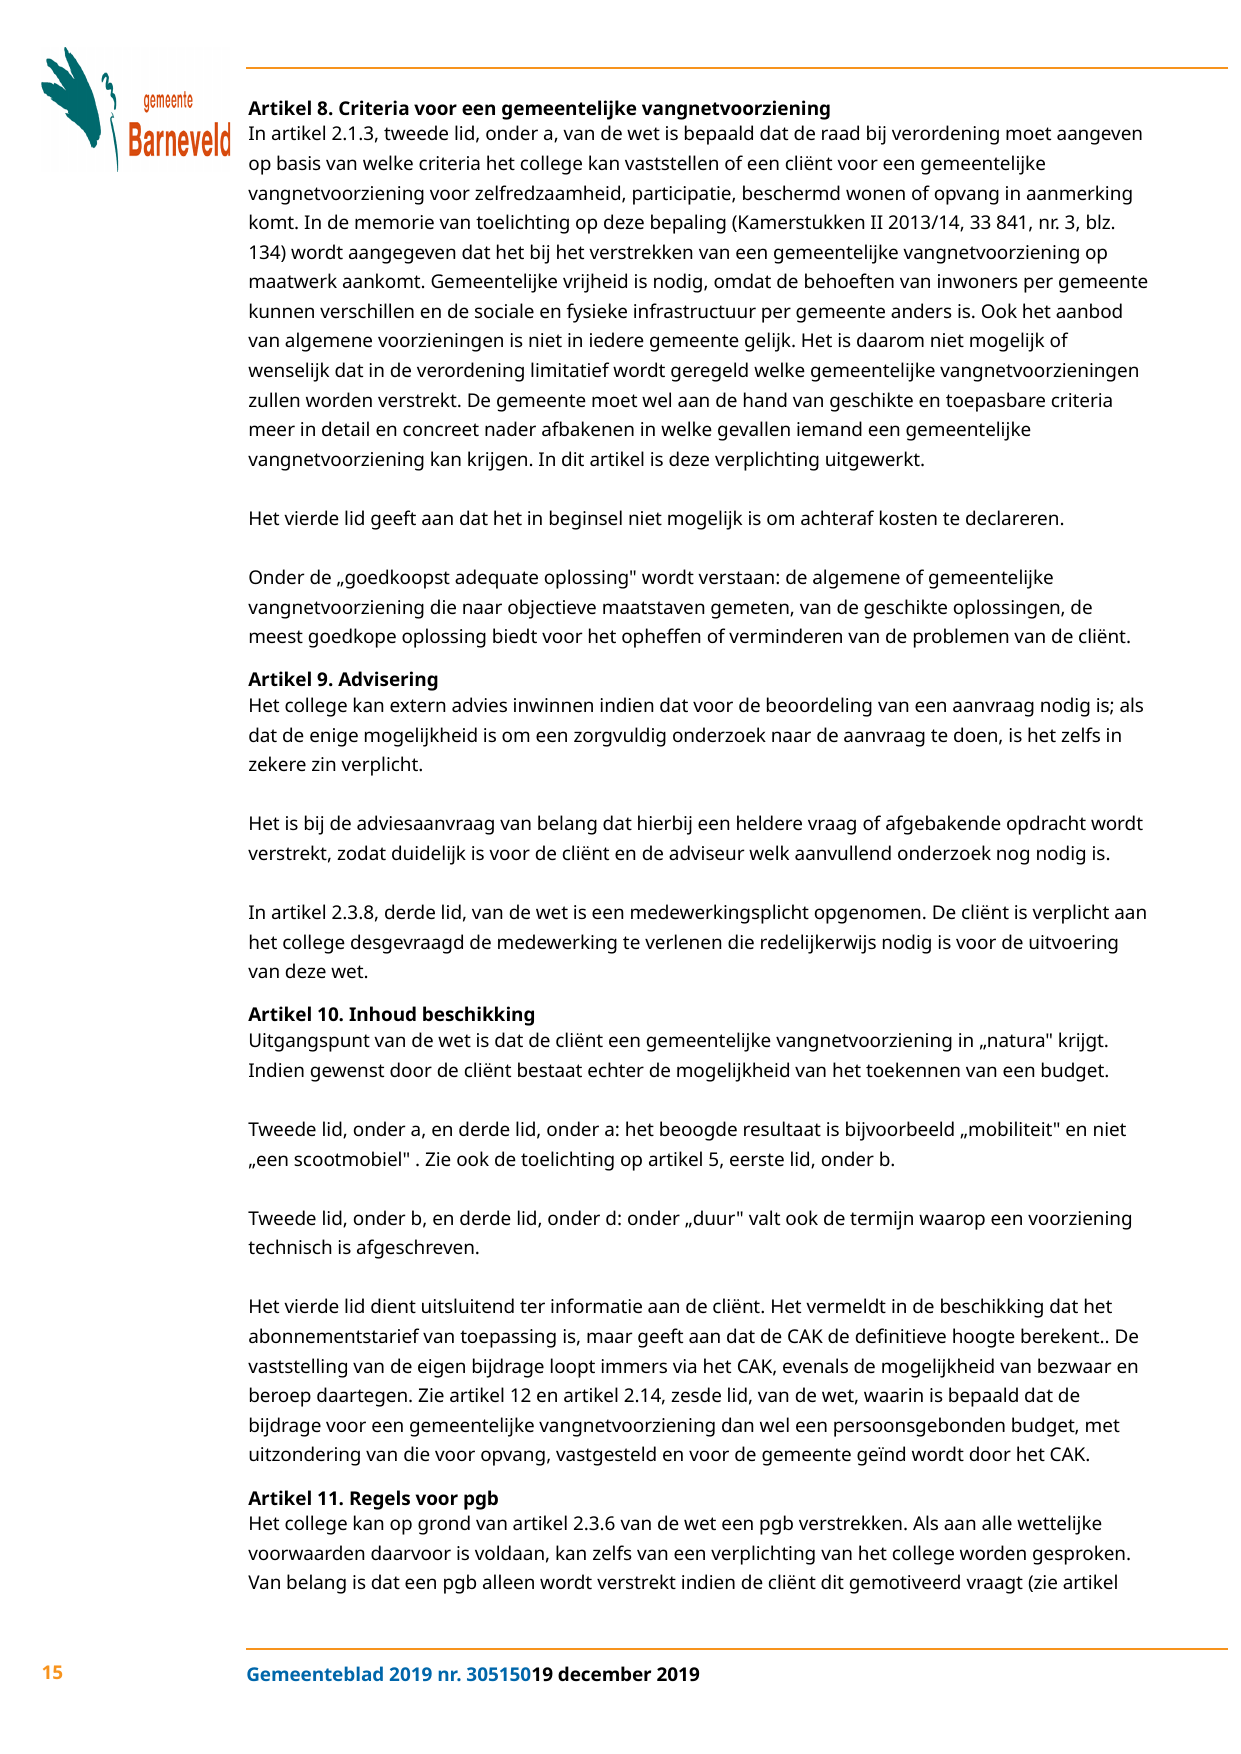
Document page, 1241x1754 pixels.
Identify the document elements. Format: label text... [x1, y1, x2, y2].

text Artikel 9. Advisering [248, 667, 1152, 692]
text Het is bij de adviesaanvraag van belang dat hierbij een heldere vraag of afgebakende opdracht wordt verstrekt, zodat duidelijk is voor de cliënt en de adviseur welk aanvullend onderzoek nog nodig is. [248, 811, 1152, 866]
text Artikel 8. Criteria voor een gemeentelijke vangnetvoorziening [248, 95, 1152, 121]
text Uitgangspunt van de wet is dat de cliënt een gemeentelijke vangnetvoorziening in „natura" krijgt. Indien gewenst door de cliënt bestaat echter de mogelijkheid van het toekennen van een budget. [248, 1027, 1152, 1083]
text Artikel 10. Inhoud beschikking [248, 1002, 1152, 1027]
text Tweede lid, onder a, en derde lid, onder a: het beoogde resultaat is bijvoorbeeld „mobiliteit" en niet „een scootmobiel" . Zie ook de toelichting op artikel 5, eerste lid, onder b. [248, 1116, 1152, 1171]
text Het vierde lid geeft aan dat het in beginsel niet mogelijk is om achteraf kosten te declareren. [248, 505, 1152, 531]
text Het college kan op grond van artikel 2.3.6 van de wet een pgb verstrekken. Als aan alle wettelijke voorwaarden daarvoor is voldaan, kan zelfs van een verplichting van het college worden gesproken. Van belang is dat een pgb alleen wordt verstrekt indien de cliënt dit gemotiveerd vraagt (zie artikel [248, 1510, 1152, 1595]
text Onder de „goedkoopst adequate oplossing" wordt verstaan: de algemene of gemeentelijke vangnetvoorziening die naar objectieve maatstaven gemeten, van de geschikte oplossingen, de meest goedkope oplossing biedt voor het opheffen of verminderen van de problemen van de cliënt. [248, 564, 1152, 649]
picture [41, 47, 231, 172]
text Het college kan extern advies inwinnen indien dat voor de beoordeling van een aanvraag nodig is; als dat de enige mogelijkheid is om een zorgvuldig onderzoek naar de aanvraag te doen, is het zelfs in zekere zin verplicht. [248, 692, 1152, 777]
text In artikel 2.3.8, derde lid, van de wet is een medewerkingsplicht opgenomen. De cliënt is verplicht aan het college desgevraagd de medewerking te verlenen die redelijkerwijs nodig is voor de uitvoering van deze wet. [248, 899, 1152, 984]
text Het vierde lid dient uitsluitend ter informatie aan de cliënt. Het vermeldt in de beschikking dat het abonnementstarief van toepassing is, maar geeft aan dat de CAK de definitieve hoogte berekent.. De vaststelling van de eigen bijdrage loopt immers via het CAK, evenals de mogelijkheid van bezwaar en beroep daartegen. Zie artikel 12 en artikel 2.14, zesde lid, van de wet, waarin is bepaald dat de bijdrage voor een gemeentelijke vangnetvoorziening dan wel een persoonsgebonden budget, met uitzondering van die voor opvang, vastgesteld en voor de gemeente geïnd wordt door het CAK. [248, 1294, 1152, 1467]
text Tweede lid, onder b, en derde lid, onder d: onder „duur" valt ook de termijn waarop een voorziening technisch is afgeschreven. [248, 1205, 1152, 1260]
text In artikel 2.1.3, tweede lid, onder a, van de wet is bepaald dat de raad bij verordening moet aangeven op basis van welke criteria het college kan vaststellen of een cliënt voor een gemeentelijke vangnetvoorziening voor zelfredzaamheid, participatie, beschermd wonen of opvang in aanmerking komt. In de memorie van toelichting op deze bepaling (Kamerstukken II 2013/14, 33 841, nr. 3, blz. 134) wordt aangegeven dat het bij het verstrekken van een gemeentelijke vangnetvoorziening op maatwerk aankomt. Gemeentelijke vrijheid is nodig, omdat de behoeften van inwoners per gemeente kunnen verschillen en de sociale en fysieke infrastructuur per gemeente anders is. Ook het aanbod van algemene voorzieningen is niet in iedere gemeente gelijk. Het is daarom niet mogelijk of wenselijk dat in de verordening limitatief wordt geregeld welke gemeentelijke vangnetvoorzieningen zullen worden verstrekt. De gemeente moet wel aan de hand van geschikte en toepasbare criteria meer in detail en concreet nader afbakenen in welke gevallen iemand een gemeentelijke vangnetvoorziening kan krijgen. In dit artikel is deze verplichting uitgewerkt. [248, 121, 1152, 472]
text Artikel 11. Regels voor pgb [248, 1485, 1152, 1510]
